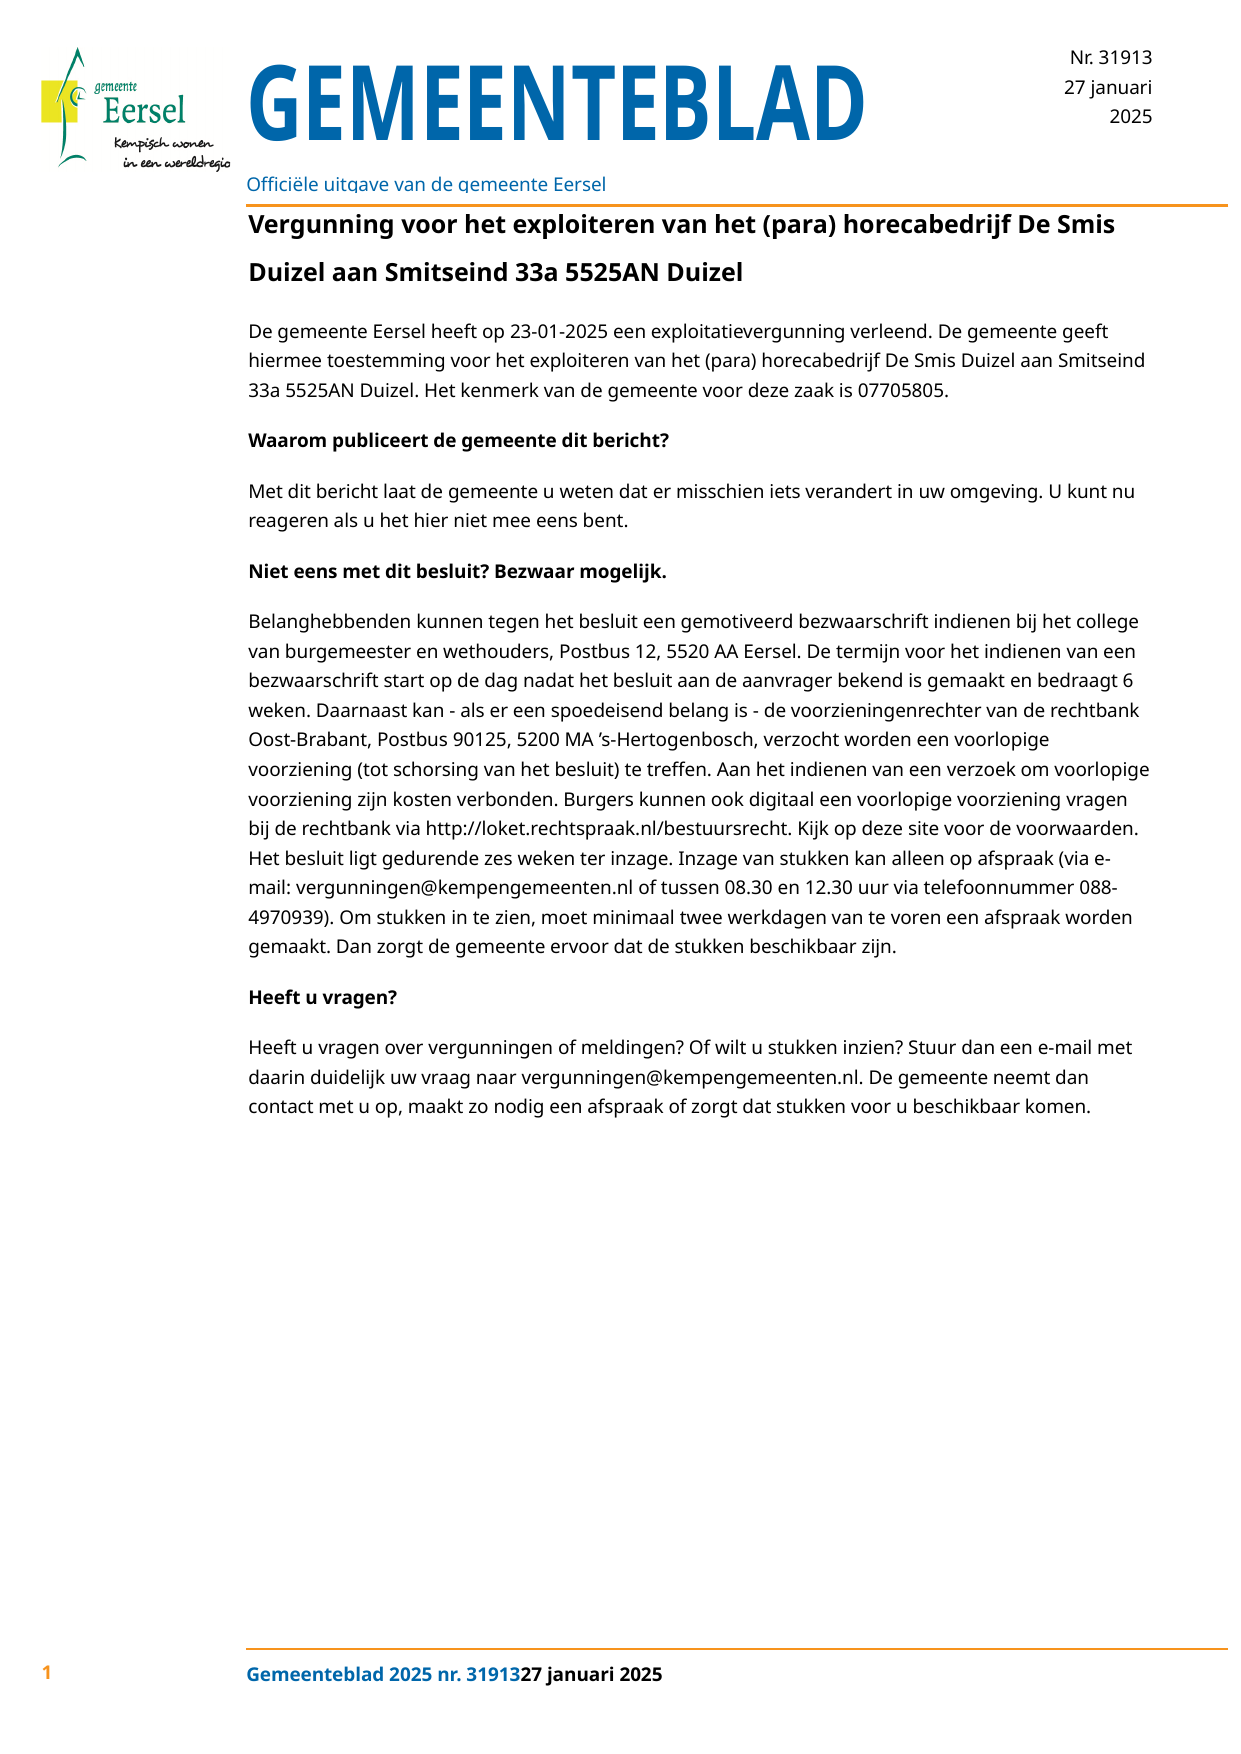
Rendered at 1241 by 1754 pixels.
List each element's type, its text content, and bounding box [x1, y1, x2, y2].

text Vergunning voor het exploiteren van het (para) horecabedrijf De Smis Duizel aan Smitseind 33a 5525AN Duizel [248, 207, 1152, 288]
picture [41, 47, 231, 172]
text Belanghebbenden kunnen tegen het besluit een gemotiveerd bezwaarschrift indienen bij het college van burgemeester en wethouders, Postbus 12, 5520 AA Eersel. De termijn voor het indienen van een bezwaarschrift start op de dag nadat het besluit aan de aanvrager bekend is gemaakt en bedraagt 6 weken. Daarnaast kan - als er een spoedeisend belang is - de voorzieningenrechter van de rechtbank Oost-Brabant, Postbus 90125, 5200 MA ’s-Hertogenbosch, verzocht worden een voorlopige voorziening (tot schorsing van het besluit) te treffen. Aan het indienen van een verzoek om voorlopige voorziening zijn kosten verbonden. Burgers kunnen ook digitaal een voorlopige voorziening vragen bij de rechtbank via http://loket.rechtspraak.nl/bestuursrecht. Kijk op deze site voor de voorwaarden. Het besluit ligt gedurende zes weken ter inzage. Inzage van stukken kan alleen op afspraak (via e-mail: vergunningen@kempengemeenten.nl of tussen 08.30 en 12.30 uur via telefoonnummer 088-4970939). Om stukken in te zien, moet minimaal twee werkdagen van te voren een afspraak worden gemaakt. Dan zorgt de gemeente ervoor dat de stukken beschikbaar zijn. [248, 608, 1152, 959]
text Heeft u vragen over vergunningen of meldingen? Of wilt u stukken inzien? Stuur dan een e-mail met daarin duidelijk uw vraag naar vergunningen@kempengemeenten.nl. De gemeente neemt dan contact met u op, maakt zo nodig een afspraak of zorgt dat stukken voor u beschikbaar komen. [248, 1034, 1152, 1119]
text Niet eens met dit besluit? Bezwaar mogelijk. [248, 558, 1152, 584]
text Heeft u vragen? [248, 984, 1152, 1010]
text Waarom publiceert de gemeente dit bericht? [248, 427, 1152, 453]
text De gemeente Eersel heeft op 23-01-2025 een exploitatievergunning verleend. De gemeente geeft hiermee toestemming voor het exploiteren van het (para) horecabedrijf De Smis Duizel aan Smitseind 33a 5525AN Duizel. Het kenmerk van de gemeente voor deze zaak is 07705805. [248, 318, 1152, 403]
text Met dit bericht laat de gemeente u weten dat er misschien iets verandert in uw omgeving. U kunt nu reageren als u het hier niet mee eens bent. [248, 478, 1152, 533]
